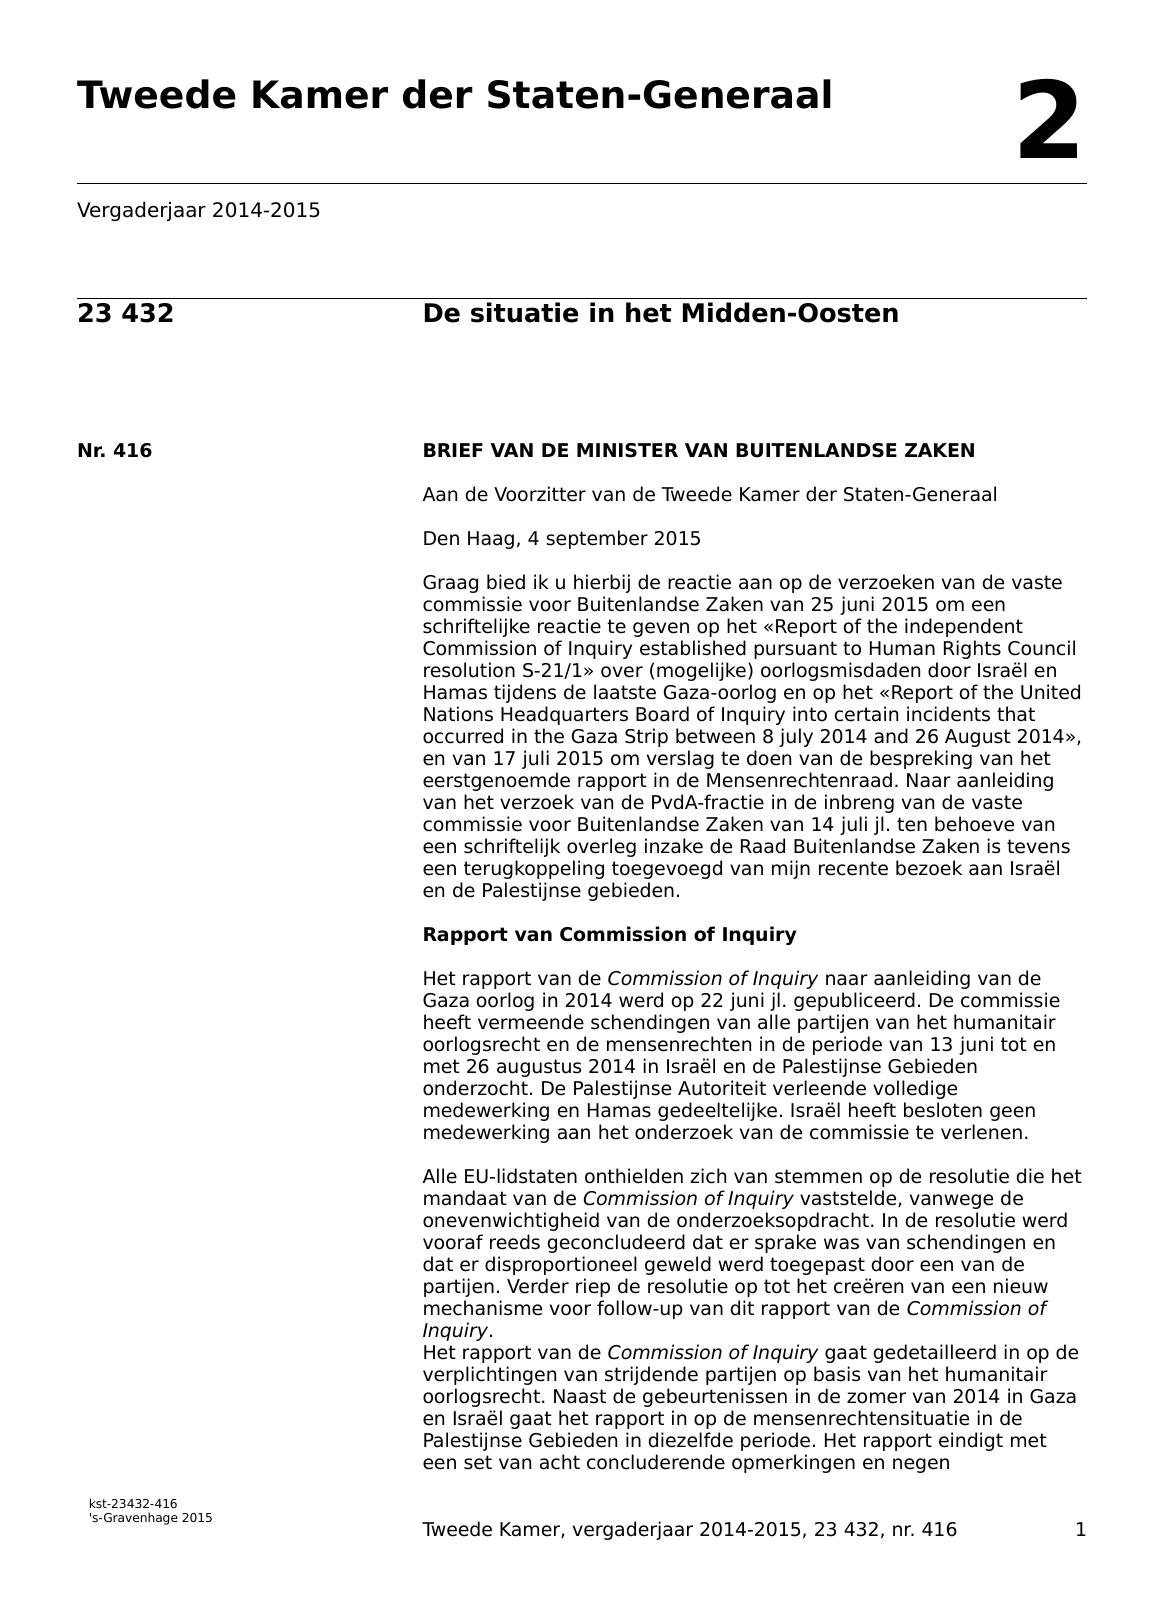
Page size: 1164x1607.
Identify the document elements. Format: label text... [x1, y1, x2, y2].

text Alle EU-lidstaten onthielden zich van stemmen op de resolutie die het mandaat van de Commission of Inquiry vaststelde, vanwege de onevenwichtigheid van de onderzoeksopdracht. In de resolutie werd vooraf reeds geconcludeerd dat er sprake was van schendingen en dat er disproportioneel geweld werd toegepast door een van de partijen. Verder riep de resolutie op tot het creëren van een nieuw mechanisme voor follow-up van dit rapport van de Commission of Inquiry. [422, 1166, 1087, 1342]
table_header 2 [886, 59, 1087, 183]
text Graag bied ik u hierbij de reactie aan op de verzoeken van de vaste commissie voor Buitenlandse Zaken van 25 juni 2015 om een schriftelijke reactie te geven op het «Report of the independent Commission of Inquiry established pursuant to Human Rights Council resolution S-21/1» over (mogelijke) oorlogsmisdaden door Israël en Hamas tijdens de laatste Gaza-oorlog en op het «Report of the United Nations Headquarters Board of Inquiry into certain incidents that occurred in the Gaza Strip between 8 july 2014 and 26 August 2014», en van 17 juli 2015 om verslag te doen van de bespreking van het eerstgenoemde rapport in de Mensenrechtenraad. Naar aanleiding van het verzoek van de PvdA-fractie in de inbreng van de vaste commissie voor Buitenlandse Zaken van 14 juli jl. ten behoeve van een schriftelijk overleg inzake de Raad Buitenlandse Zaken is tevens een terugkoppeling toegevoegd van mijn recente bezoek aan Israël en de Palestijnse gebieden. [422, 572, 1087, 902]
text Het rapport van de Commission of Inquiry gaat gedetailleerd in op de verplichtingen van strijdende partijen op basis van het humanitair oorlogsrecht. Naast de gebeurtenissen in de zomer van 2014 in Gaza en Israël gaat het rapport in op de mensenrechtensituatie in de Palestijnse Gebieden in diezelfde periode. Het rapport eindigt met een set van acht concluderende opmerkingen en negen [422, 1342, 1087, 1474]
text Den Haag, 4 september 2015 [422, 528, 1087, 550]
text kst-23432-416 [88, 1497, 323, 1511]
table_header Tweede Kamer der Staten-Generaal [77, 59, 886, 183]
text Aan de Voorzitter van de Tweede Kamer der Staten-Generaal [422, 484, 1087, 506]
table_cell Vergaderjaar 2014-2015 [77, 184, 1087, 298]
subtitle Rapport van Commission of Inquiry [422, 924, 1087, 946]
text Het rapport van de Commission of Inquiry naar aanleiding van de Gaza oorlog in 2014 werd op 22 juni jl. gepubliceerd. De commissie heeft vermeende schendingen van alle partijen van het humanitair oorlogsrecht en de mensenrechten in de periode van 13 juni tot en met 26 augustus 2014 in Israël en de Palestijnse Gebieden onderzocht. De Palestijnse Autoriteit verleende volledige medewerking en Hamas gedeeltelijke. Israël heeft besloten geen medewerking aan het onderzoek van de commissie te verlenen. [422, 968, 1087, 1144]
text 's-Gravenhage 2015 [88, 1511, 323, 1525]
subtitle 23 432 De situatie in het Midden-Oosten [77, 299, 1087, 329]
subtitle Nr. 416 BRIEF VAN DE MINISTER VAN BUITENLANDSE ZAKEN [77, 440, 1087, 462]
